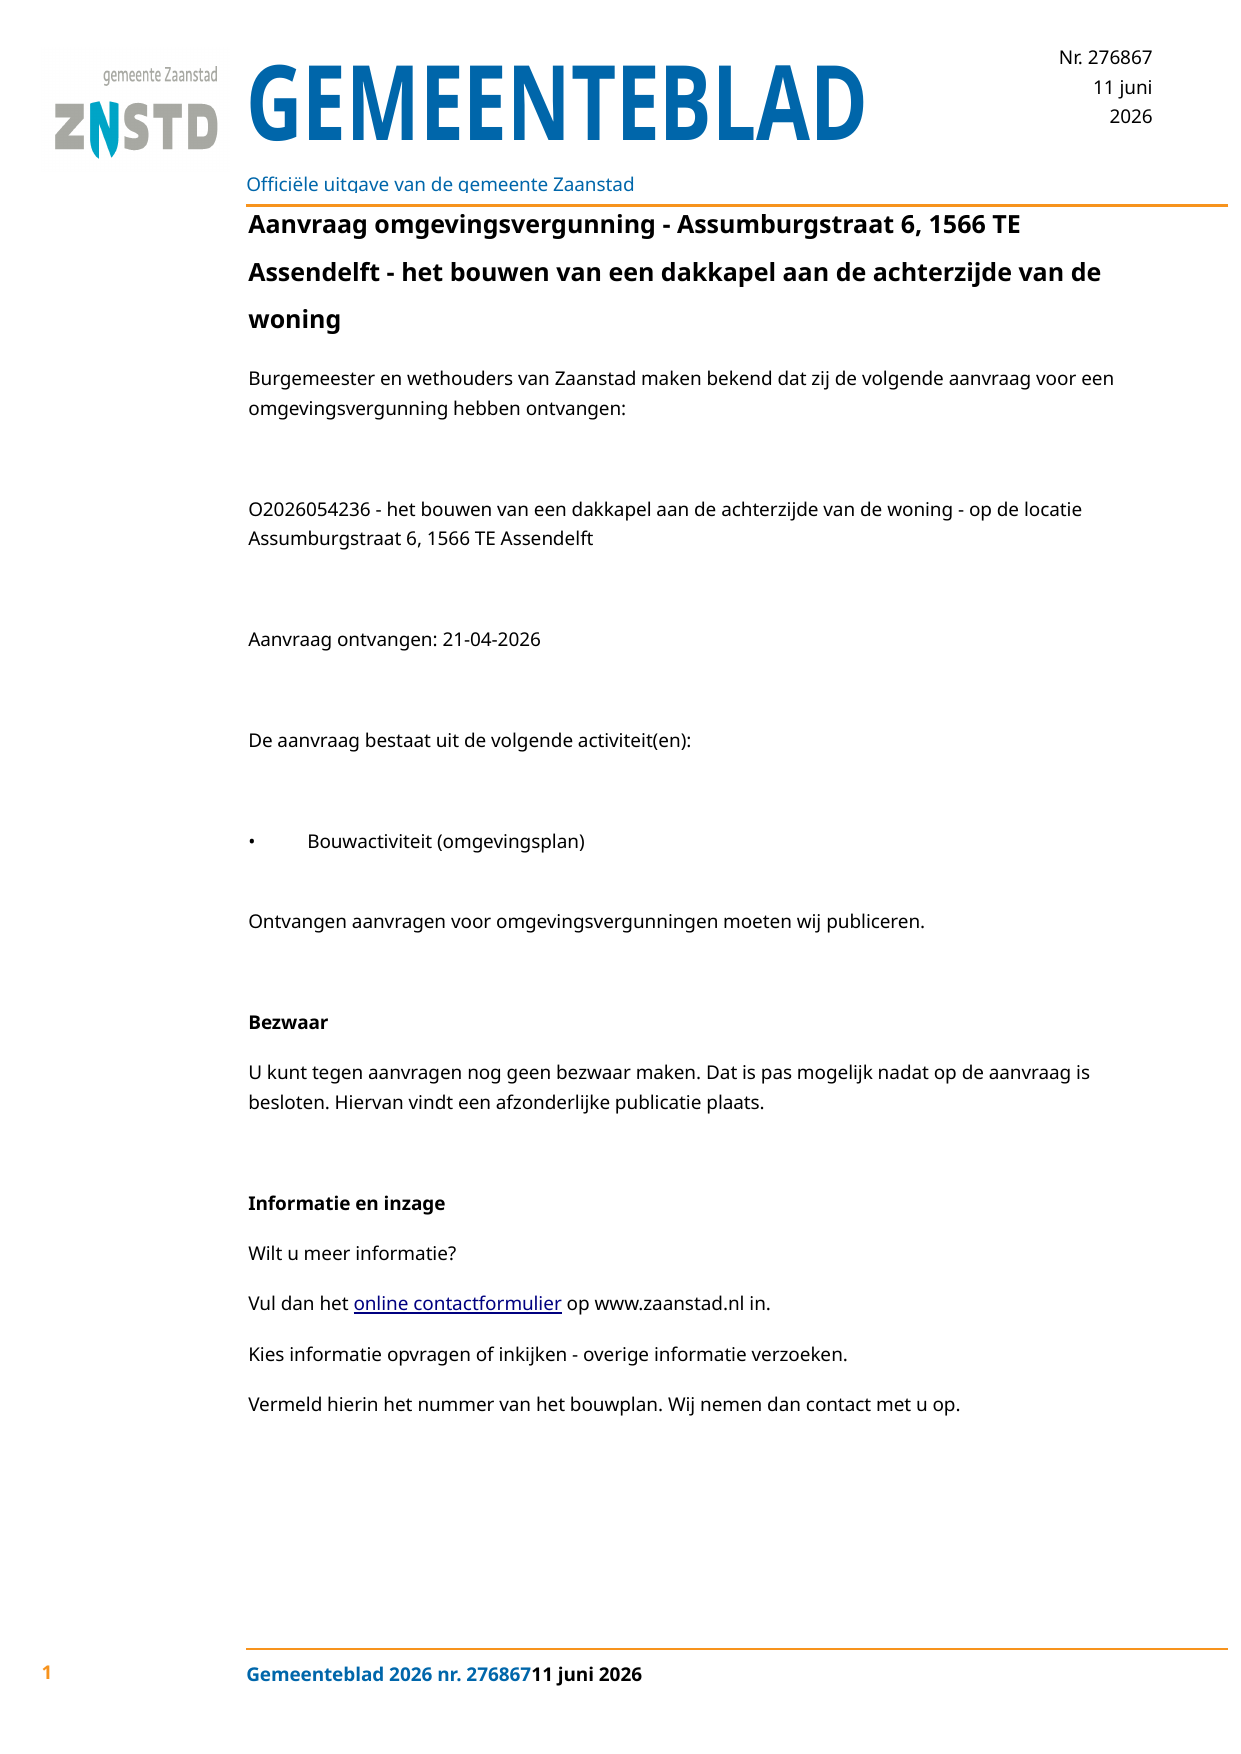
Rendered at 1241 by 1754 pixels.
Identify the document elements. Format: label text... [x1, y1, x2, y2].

text De aanvraag bestaat uit de volgende activiteit(en): [248, 727, 1152, 753]
text Informatie en inzage [248, 1190, 1152, 1215]
text Ontvangen aanvragen voor omgevingsvergunningen moeten wij publiceren. [248, 908, 1152, 934]
text Wilt u meer informatie? [248, 1240, 1152, 1266]
text Kies informatie opvragen of inkijken - overige informatie verzoeken. [248, 1341, 1152, 1367]
text Burgemeester en wethouders van Zaanstad maken bekend dat zij de volgende aanvraag voor een omgevingsvergunning hebben ontvangen: [248, 366, 1152, 421]
text Vul dan het online contactformulier op www.zaanstad.nl in. [248, 1291, 1152, 1316]
text Bezwaar [248, 1009, 1152, 1034]
text Vermeld hierin het nummer van het bouwplan. Wij nemen dan contact met u op. [248, 1391, 1152, 1417]
list Bouwactiviteit (omgevingsplan) [248, 828, 1152, 854]
text Aanvraag omgevingsvergunning - Assumburgstraat 6, 1566 TE Assendelft - het bouwen van een dakkapel aan de achterzijde van de woning [248, 207, 1152, 336]
text O2026054236 - het bouwen van een dakkapel aan de achterzijde van de woning - op de locatie Assumburgstraat 6, 1566 TE Assendelft [248, 496, 1152, 551]
picture [41, 47, 231, 172]
text Aanvraag ontvangen: 21-04-2026 [248, 626, 1152, 652]
text U kunt tegen aanvragen nog geen bezwaar maken. Dat is pas mogelijk nadat op de aanvraag is besloten. Hiervan vindt een afzonderlijke publicatie plaats. [248, 1059, 1152, 1114]
